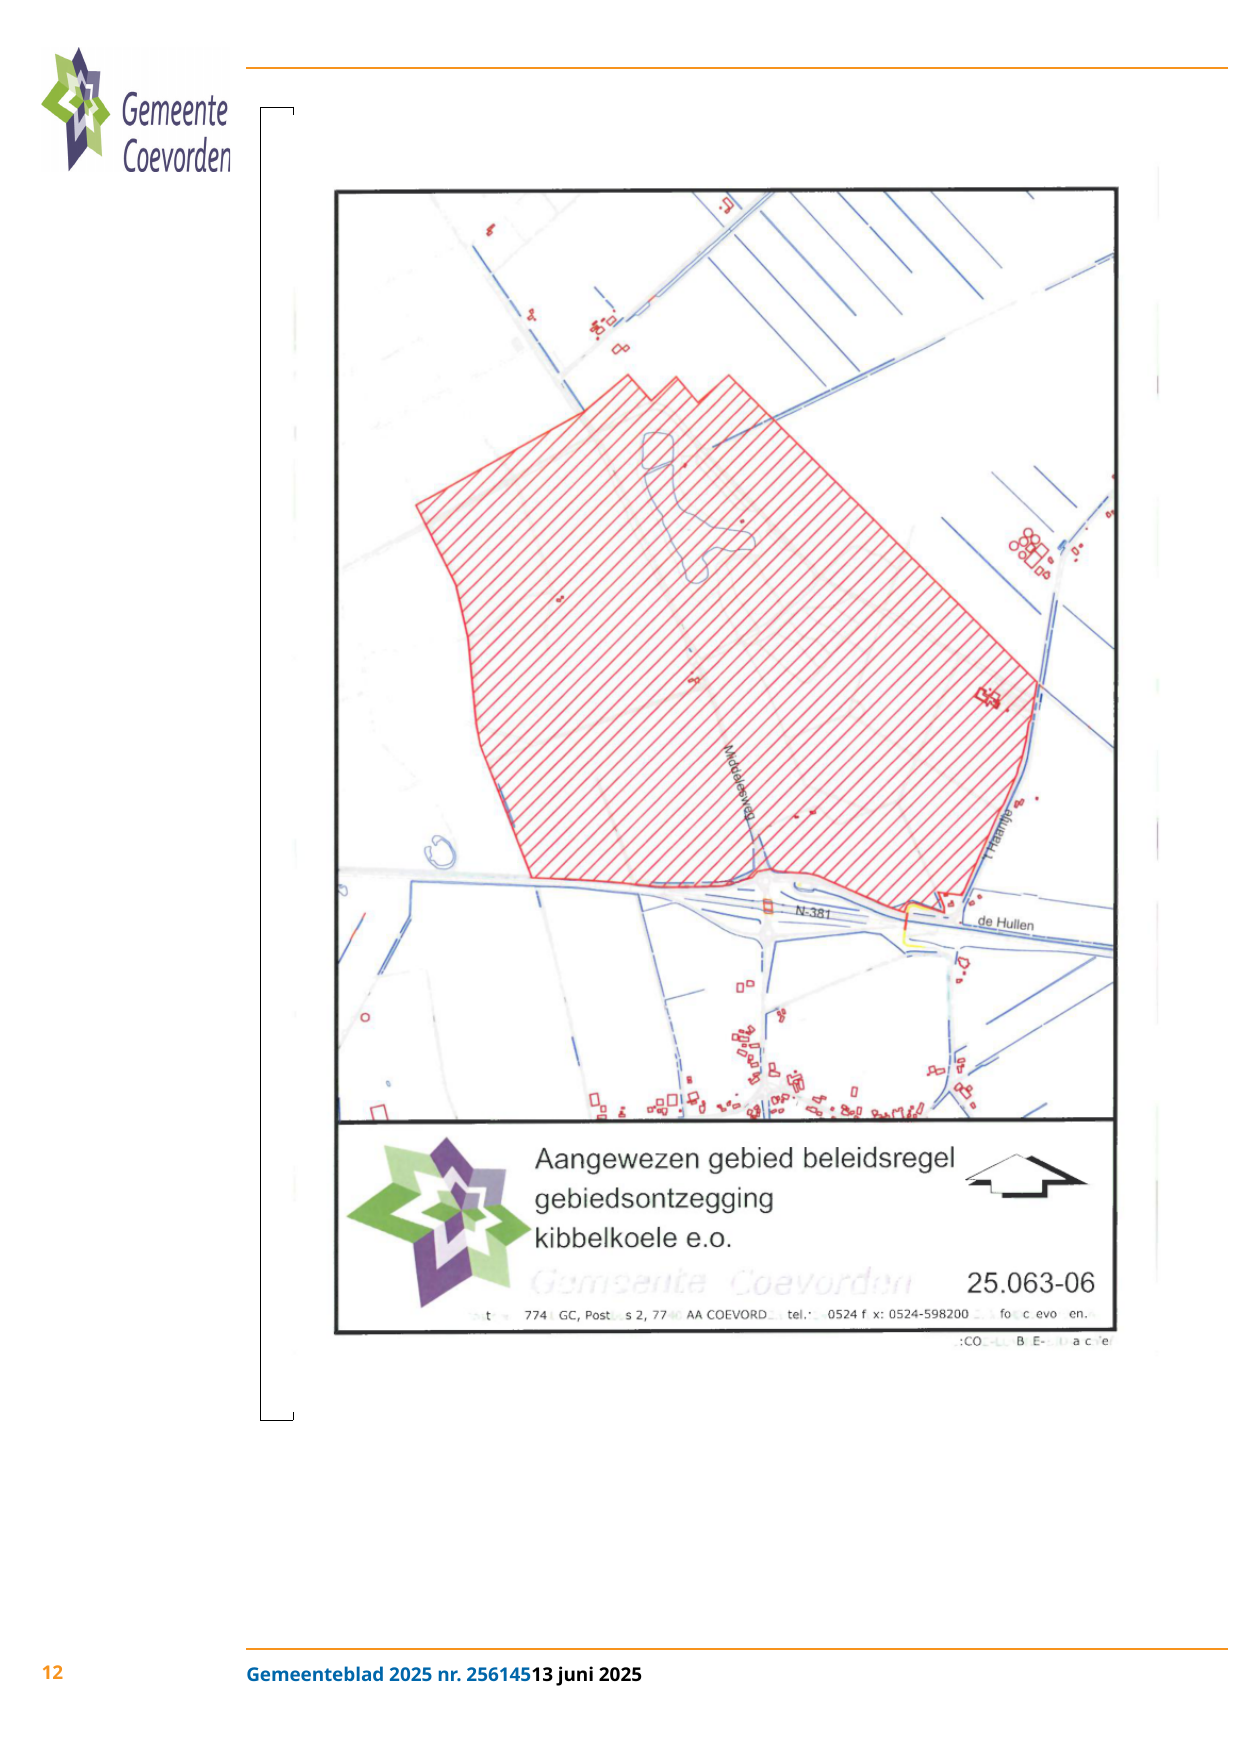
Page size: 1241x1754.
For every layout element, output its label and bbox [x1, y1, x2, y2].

picture [268, 115, 1173, 1412]
picture [41, 47, 231, 172]
